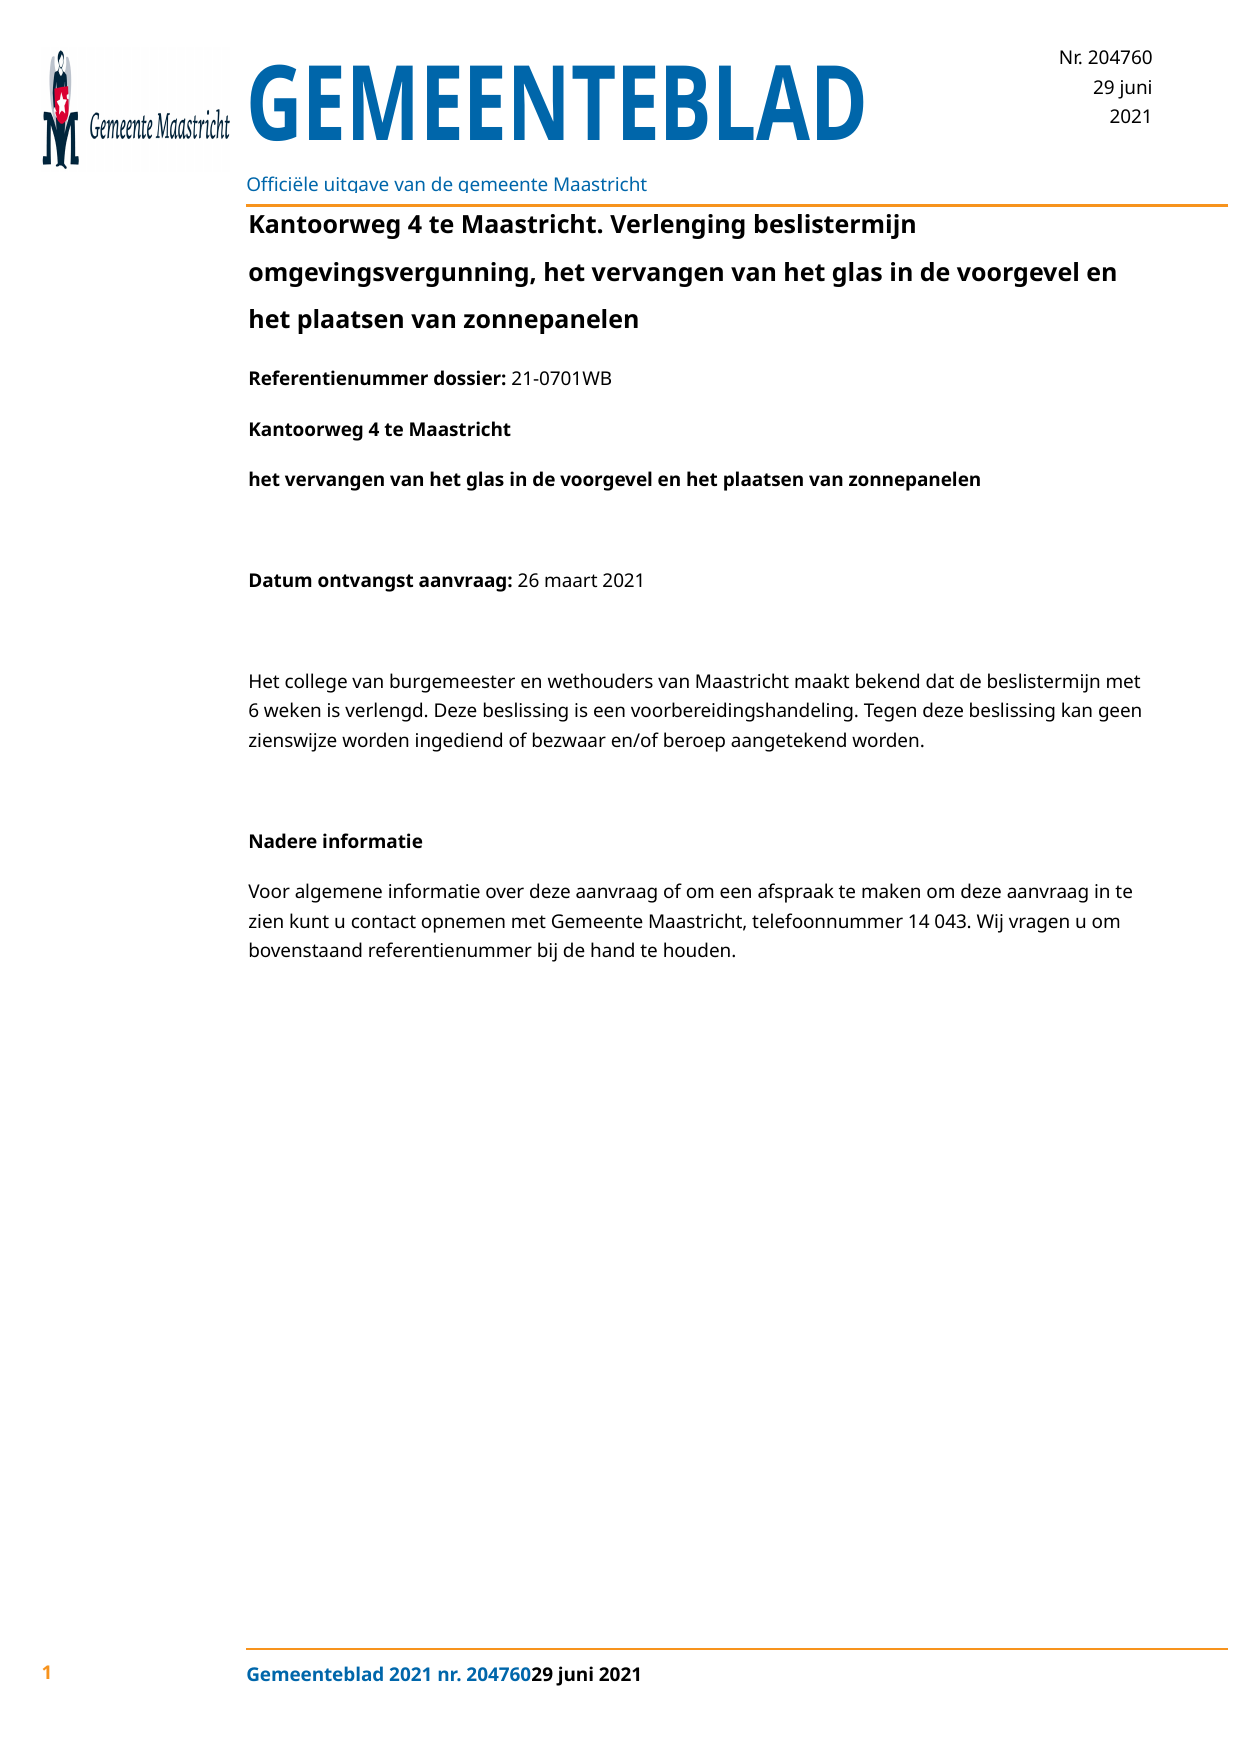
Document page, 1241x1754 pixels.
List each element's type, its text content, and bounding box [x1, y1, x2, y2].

picture [41, 47, 231, 172]
text het vervangen van het glas in de voorgevel en het plaatsen van zonnepanelen [248, 466, 1152, 492]
text Referentienummer dossier: 21-0701WB [248, 366, 1152, 391]
text Kantoorweg 4 te Maastricht. Verlenging beslistermijn omgevingsvergunning, het vervangen van het glas in de voorgevel en het plaatsen van zonnepanelen [248, 207, 1152, 336]
text Het college van burgemeester en wethouders van Maastricht maakt bekend dat de beslistermijn met 6 weken is verlengd. Deze beslissing is een voorbereidingshandeling. Tegen deze beslissing kan geen zienswijze worden ingediend of bezwaar en/of beroep aangetekend worden. [248, 668, 1152, 753]
text Datum ontvangst aanvraag: 26 maart 2021 [248, 567, 1152, 593]
text Nadere informatie [248, 828, 1152, 854]
text Voor algemene informatie over deze aanvraag of om een afspraak te maken om deze aanvraag in te zien kunt u contact opnemen met Gemeente Maastricht, telefoonnummer 14 043. Wij vragen u om bovenstaand referentienummer bij de hand te houden. [248, 878, 1152, 963]
text Kantoorweg 4 te Maastricht [248, 416, 1152, 442]
